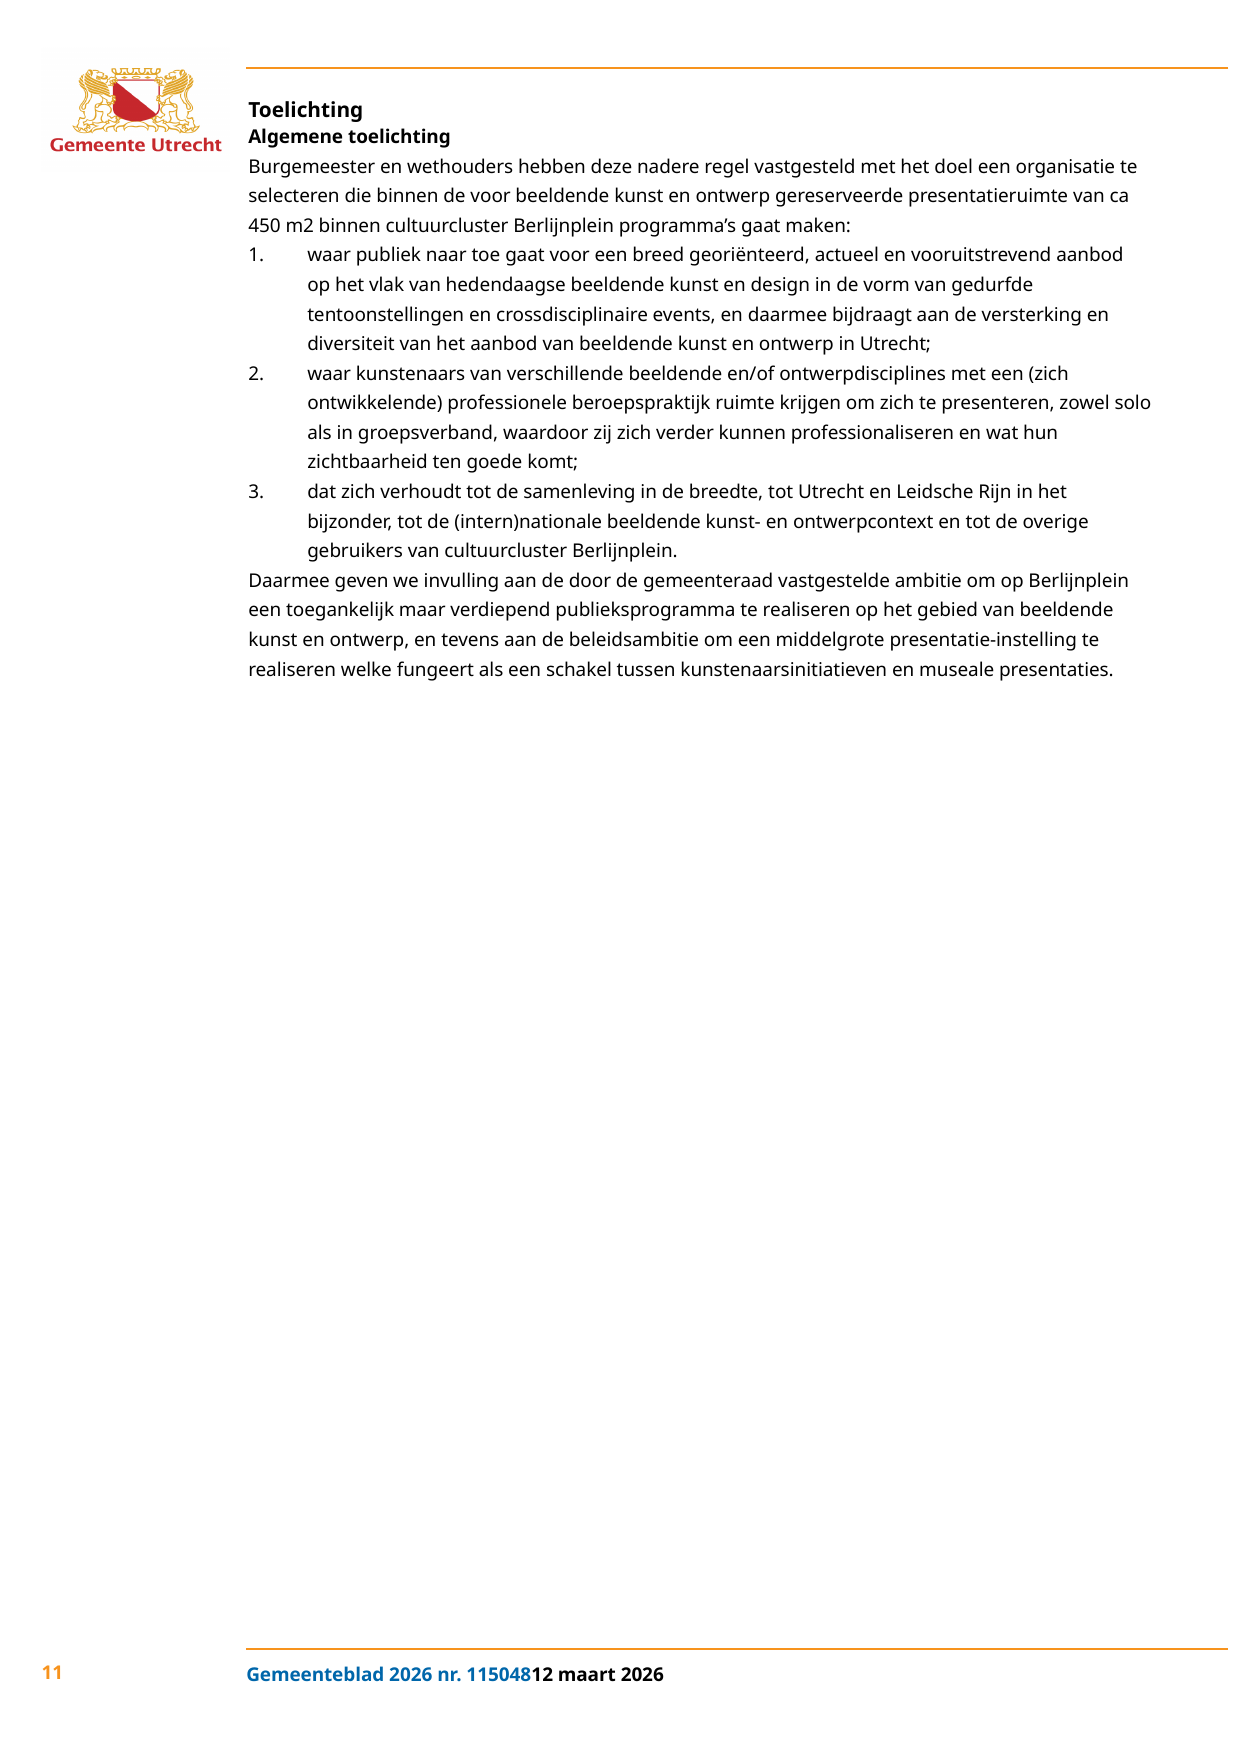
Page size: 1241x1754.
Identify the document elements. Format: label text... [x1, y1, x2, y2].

list waar publiek naar toe gaat voor een breed georiënteerd, actueel en vooruitstrevend aanbod op het vlak van hedendaagse beeldende kunst en design in de vorm van gedurfde tentoonstellingen en crossdisciplinaire events, en daarmee bijdraagt aan de versterking en diversiteit van het aanbod van beeldende kunst en ontwerp in Utrecht; [248, 242, 1152, 356]
text Burgemeester en wethouders hebben deze nadere regel vastgesteld met het doel een organisatie te selecteren die binnen de voor beeldende kunst en ontwerp gereserveerde presentatieruimte van ca 450 m2 binnen cultuurcluster Berlijnplein programma’s gaat maken: [248, 153, 1152, 238]
text Toelichting [248, 95, 1152, 123]
text Daarmee geven we invulling aan de door de gemeenteraad vastgestelde ambitie om op Berlijnplein een toegankelijk maar verdiepend publieksprogramma te realiseren op het gebied van beeldende kunst en ontwerp, en tevens aan de beleidsambitie om een middelgrote presentatie-instelling te realiseren welke fungeert als een schakel tussen kunstenaarsinitiatieven en museale presentaties. [248, 567, 1152, 682]
text Algemene toelichting [248, 123, 1152, 149]
list waar kunstenaars van verschillende beeldende en/of ontwerpdisciplines met een (zich ontwikkelende) professionele beroepspraktijk ruimte krijgen om zich te presenteren, zowel solo als in groepsverband, waardoor zij zich verder kunnen professionaliseren en wat hun zichtbaarheid ten goede komt; [248, 360, 1152, 474]
list dat zich verhoudt tot de samenleving in de breedte, tot Utrecht en Leidsche Rijn in het bijzonder, tot de (intern)nationale beeldende kunst- en ontwerpcontext en tot de overige gebruikers van cultuurcluster Berlijnplein. [248, 478, 1152, 563]
picture [41, 47, 231, 172]
